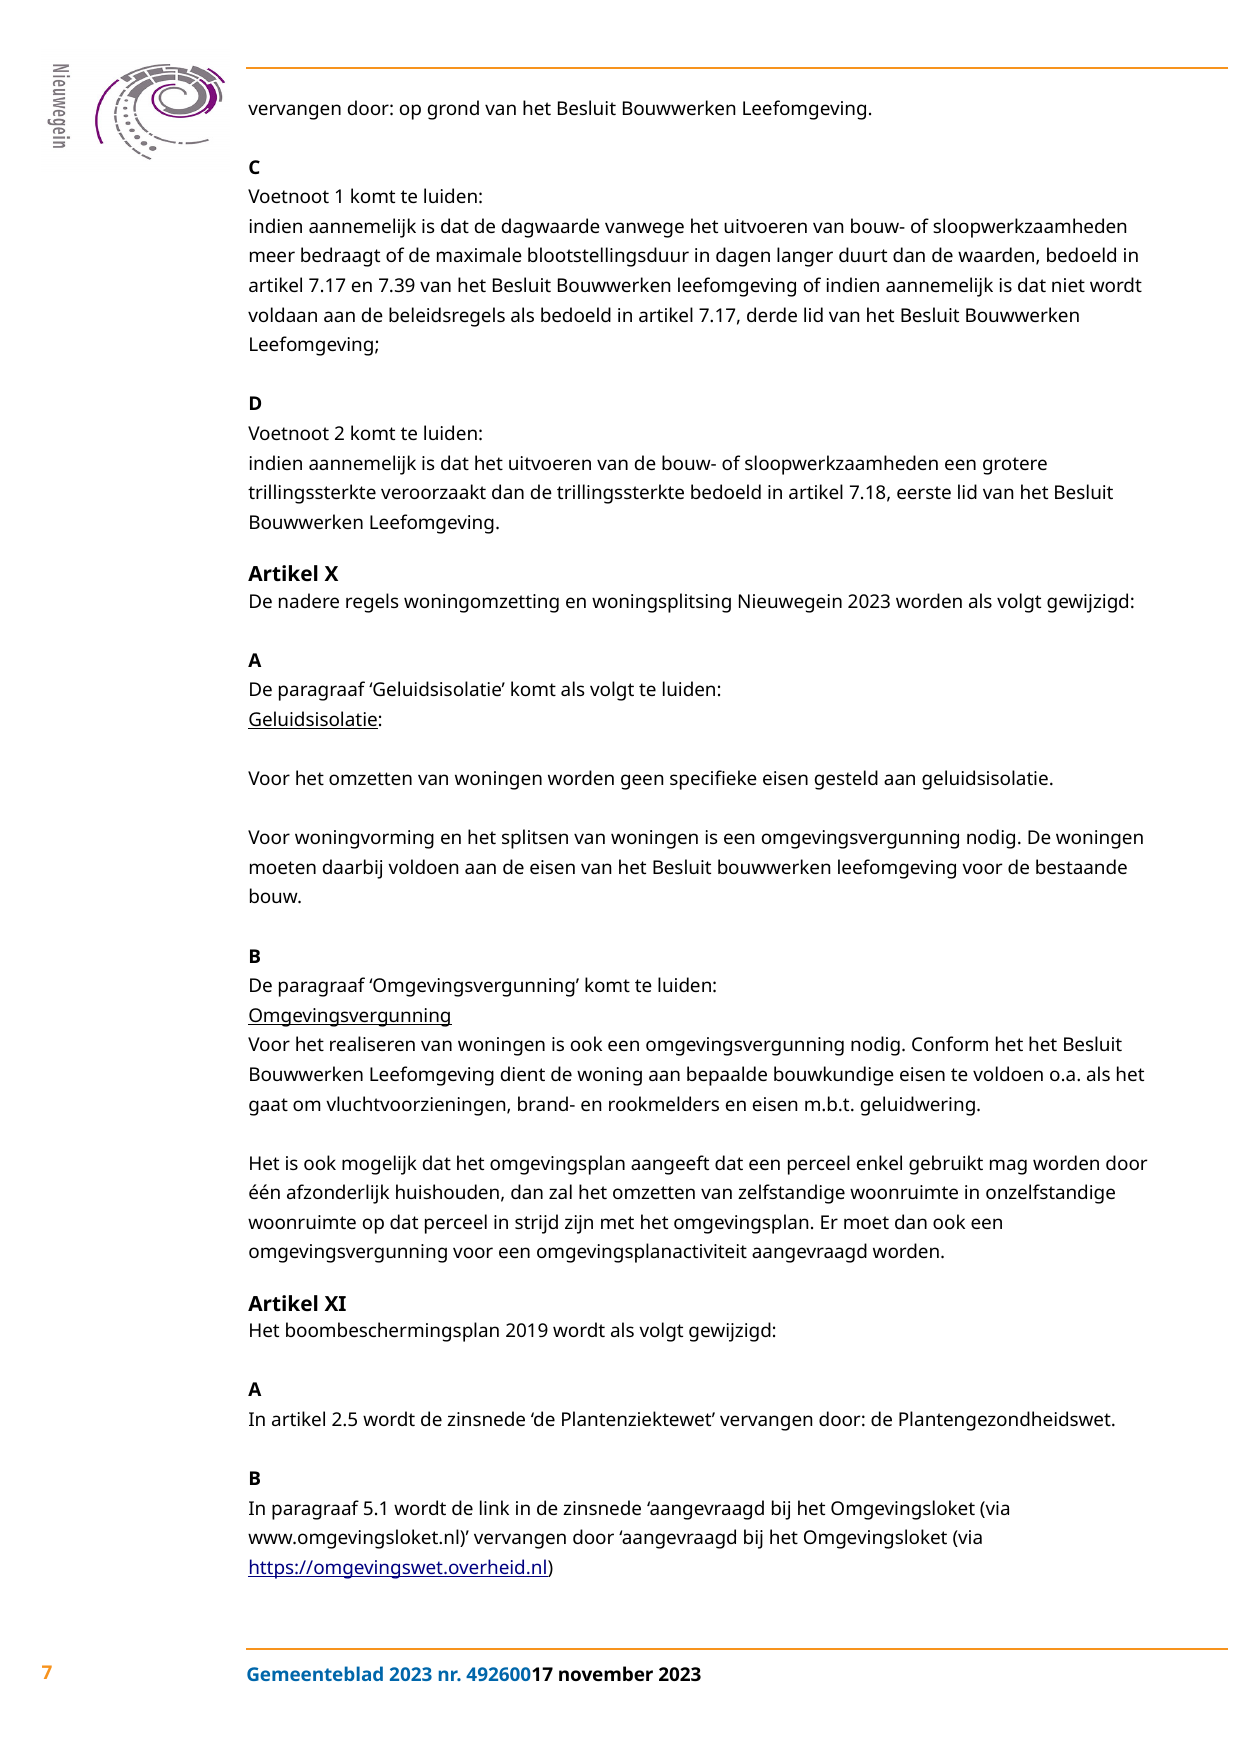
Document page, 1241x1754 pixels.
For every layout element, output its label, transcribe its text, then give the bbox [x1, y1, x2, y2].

text B [248, 1465, 1152, 1491]
text De paragraaf ‘Omgevingsvergunning’ komt te luiden: [248, 972, 1152, 998]
text De paragraaf ‘Geluidsisolatie’ komt als volgt te luiden: [248, 677, 1152, 702]
text Voor het realiseren van woningen is ook een omgevingsvergunning nodig. Conform het het Besluit Bouwwerken Leefomgeving dient de woning aan bepaalde bouwkundige eisen te voldoen o.a. als het gaat om vluchtvoorzieningen, brand- en rookmelders en eisen m.b.t. geluidwering. [248, 1032, 1152, 1116]
text In artikel 2.5 wordt de zinsnede ‘de Plantenziektewet’ vervangen door: de Plantengezondheidswet. [248, 1406, 1152, 1432]
text B [248, 943, 1152, 968]
text Artikel X [248, 559, 1152, 588]
text C [248, 154, 1152, 180]
text Voor het omzetten van woningen worden geen specifieke eisen gesteld aan geluidsisolatie. [248, 765, 1152, 791]
text Voor woningvorming en het splitsen van woningen is een omgevingsvergunning nodig. De woningen moeten daarbij voldoen aan de eisen van het Besluit bouwwerken leefomgeving voor de bestaande bouw. [248, 824, 1152, 909]
text Geluidsisolatie: [248, 706, 1152, 732]
picture [41, 47, 231, 172]
text A [248, 1377, 1152, 1402]
text In paragraaf 5.1 wordt de link in de zinsnede ‘aangevraagd bij het Omgevingsloket (via www.omgevingsloket.nl)’ vervangen door ‘aangevraagd bij het Omgevingsloket (via https://omgevingswet.overheid.nl) [248, 1495, 1152, 1580]
text D [248, 391, 1152, 416]
text Het is ook mogelijk dat het omgevingsplan aangeeft dat een perceel enkel gebruikt mag worden door één afzonderlijk huishouden, dan zal het omzetten van zelfstandige woonruimte in onzelfstandige woonruimte op dat perceel in strijd zijn met het omgevingsplan. Er moet dan ook een omgevingsvergunning voor een omgevingsplanactiviteit aangevraagd worden. [248, 1150, 1152, 1264]
text Voetnoot 2 komt te luiden: [248, 420, 1152, 446]
text Het boombeschermingsplan 2019 wordt als volgt gewijzigd: [248, 1317, 1152, 1343]
text Voetnoot 1 komt te luiden: [248, 183, 1152, 209]
text De nadere regels woningomzetting en woningsplitsing Nieuwegein 2023 worden als volgt gewijzigd: [248, 588, 1152, 613]
text indien aannemelijk is dat het uitvoeren van de bouw- of sloopwerkzaamheden een grotere trillingssterkte veroorzaakt dan de trillingssterkte bedoeld in artikel 7.18, eerste lid van het Besluit Bouwwerken Leefomgeving. [248, 450, 1152, 535]
text indien aannemelijk is dat de dagwaarde vanwege het uitvoeren van bouw- of sloopwerkzaamheden meer bedraagt of de maximale blootstellingsduur in dagen langer duurt dan de waarden, bedoeld in artikel 7.17 en 7.39 van het Besluit Bouwwerken leefomgeving of indien aannemelijk is dat niet wordt voldaan aan de beleidsregels als bedoeld in artikel 7.17, derde lid van het Besluit Bouwwerken Leefomgeving; [248, 213, 1152, 357]
text vervangen door: op grond van het Besluit Bouwwerken Leefomgeving. [248, 95, 1152, 121]
text Artikel XI [248, 1289, 1152, 1317]
text Omgevingsvergunning [248, 1002, 1152, 1028]
text A [248, 647, 1152, 673]
